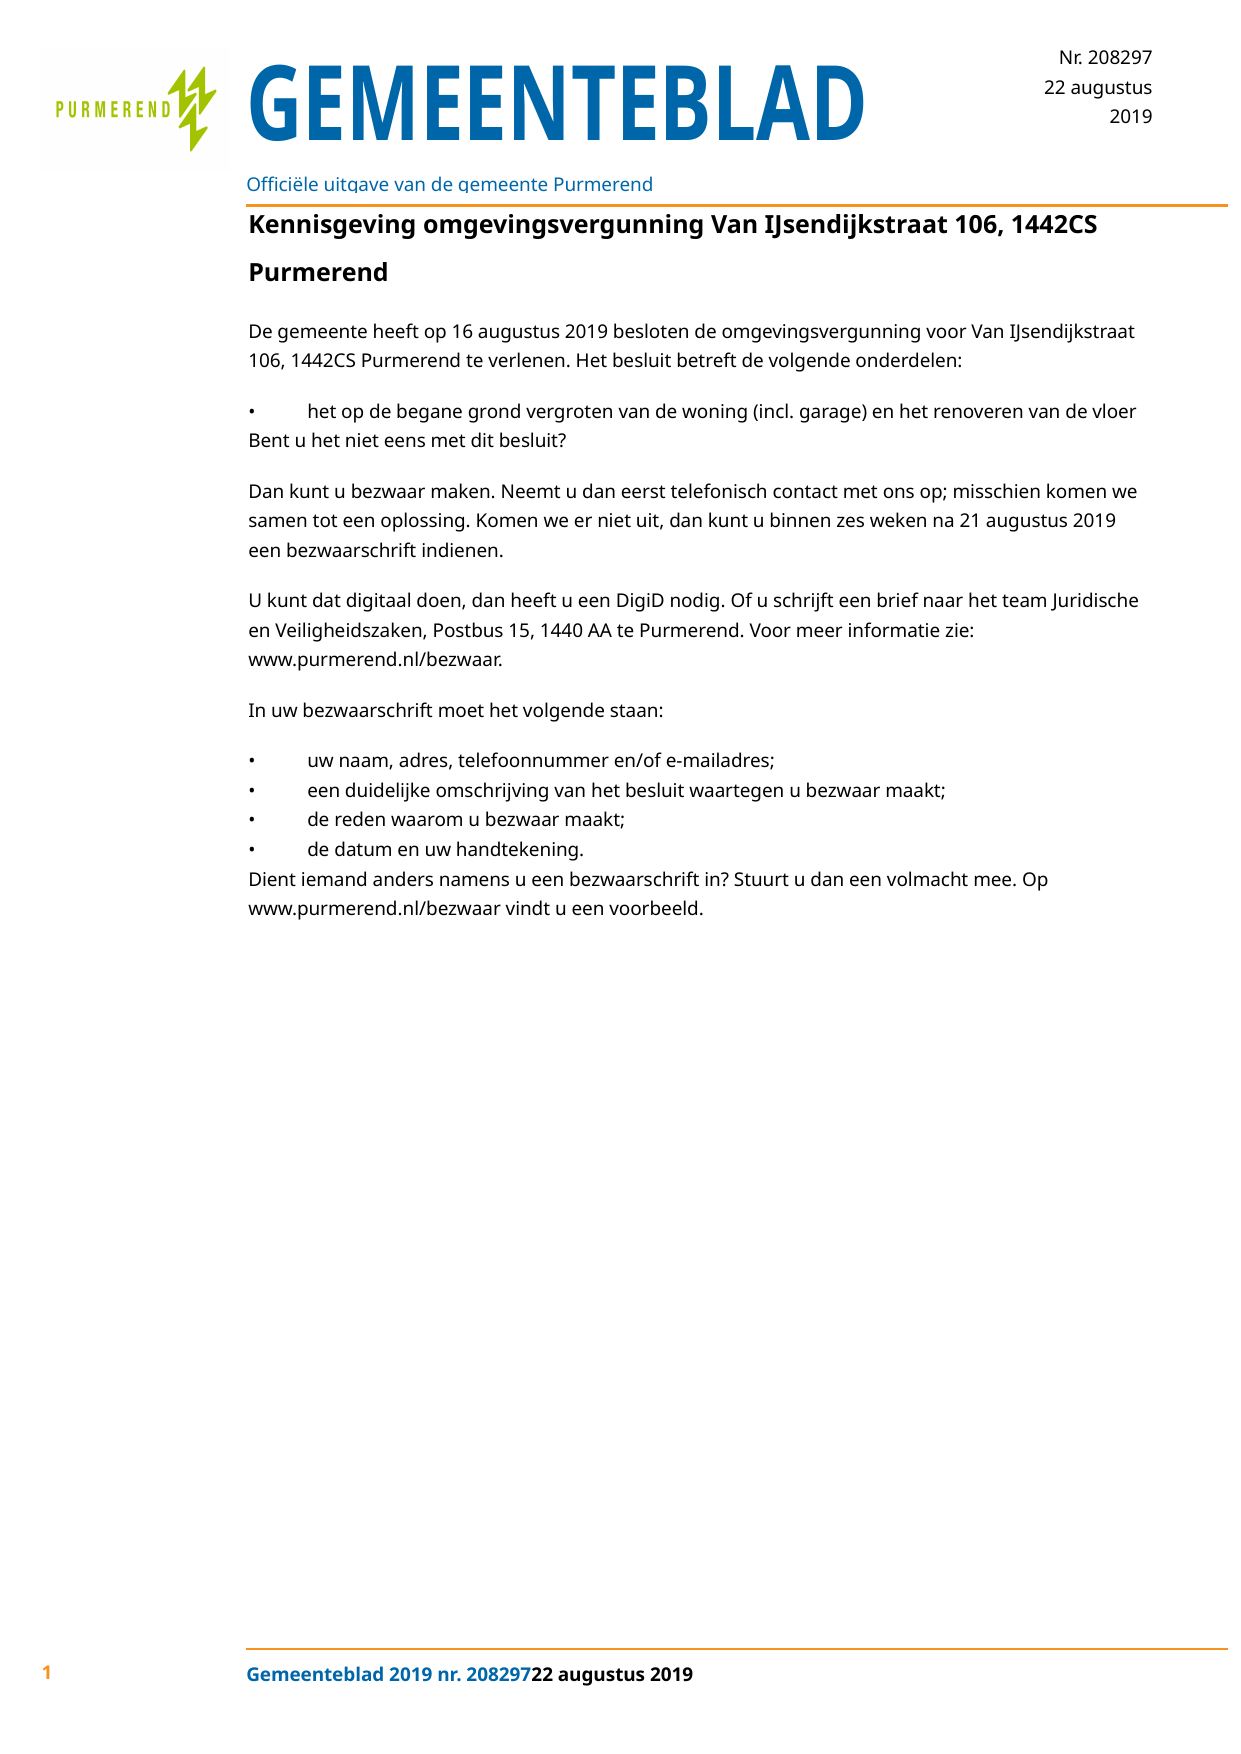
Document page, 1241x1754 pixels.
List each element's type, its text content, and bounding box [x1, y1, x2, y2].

text De gemeente heeft op 16 augustus 2019 besloten de omgevingsvergunning voor Van IJsendijkstraat 106, 1442CS Purmerend te verlenen. Het besluit betreft de volgende onderdelen: [248, 318, 1152, 373]
text In uw bezwaarschrift moet het volgende staan: [248, 697, 1152, 723]
list een duidelijke omschrijving van het besluit waartegen u bezwaar maakt; [248, 777, 1152, 803]
list het op de begane grond vergroten van de woning (incl. garage) en het renoveren van de vloer [248, 398, 1152, 424]
text U kunt dat digitaal doen, dan heeft u een DigiD nodig. Of u schrijft een brief naar het team Juridische en Veiligheidszaken, Postbus 15, 1440 AA te Purmerend. Voor meer informatie zie: www.purmerend.nl/bezwaar. [248, 587, 1152, 672]
text Kennisgeving omgevingsvergunning Van IJsendijkstraat 106, 1442CS Purmerend [248, 207, 1152, 288]
list uw naam, adres, telefoonnummer en/of e-mailadres; [248, 747, 1152, 773]
list de reden waarom u bezwaar maakt; [248, 807, 1152, 832]
text Bent u het niet eens met dit besluit? [248, 427, 1152, 453]
text Dient iemand anders namens u een bezwaarschrift in? Stuurt u dan een volmacht mee. Op www.purmerend.nl/bezwaar vindt u een voorbeeld. [248, 866, 1152, 921]
text Dan kunt u bezwaar maken. Neemt u dan eerst telefonisch contact met ons op; misschien komen we samen tot een oplossing. Komen we er niet uit, dan kunt u binnen zes weken na 21 augustus 2019 een bezwaarschrift indienen. [248, 478, 1152, 563]
picture [41, 47, 231, 172]
list de datum en uw handtekening. [248, 836, 1152, 862]
